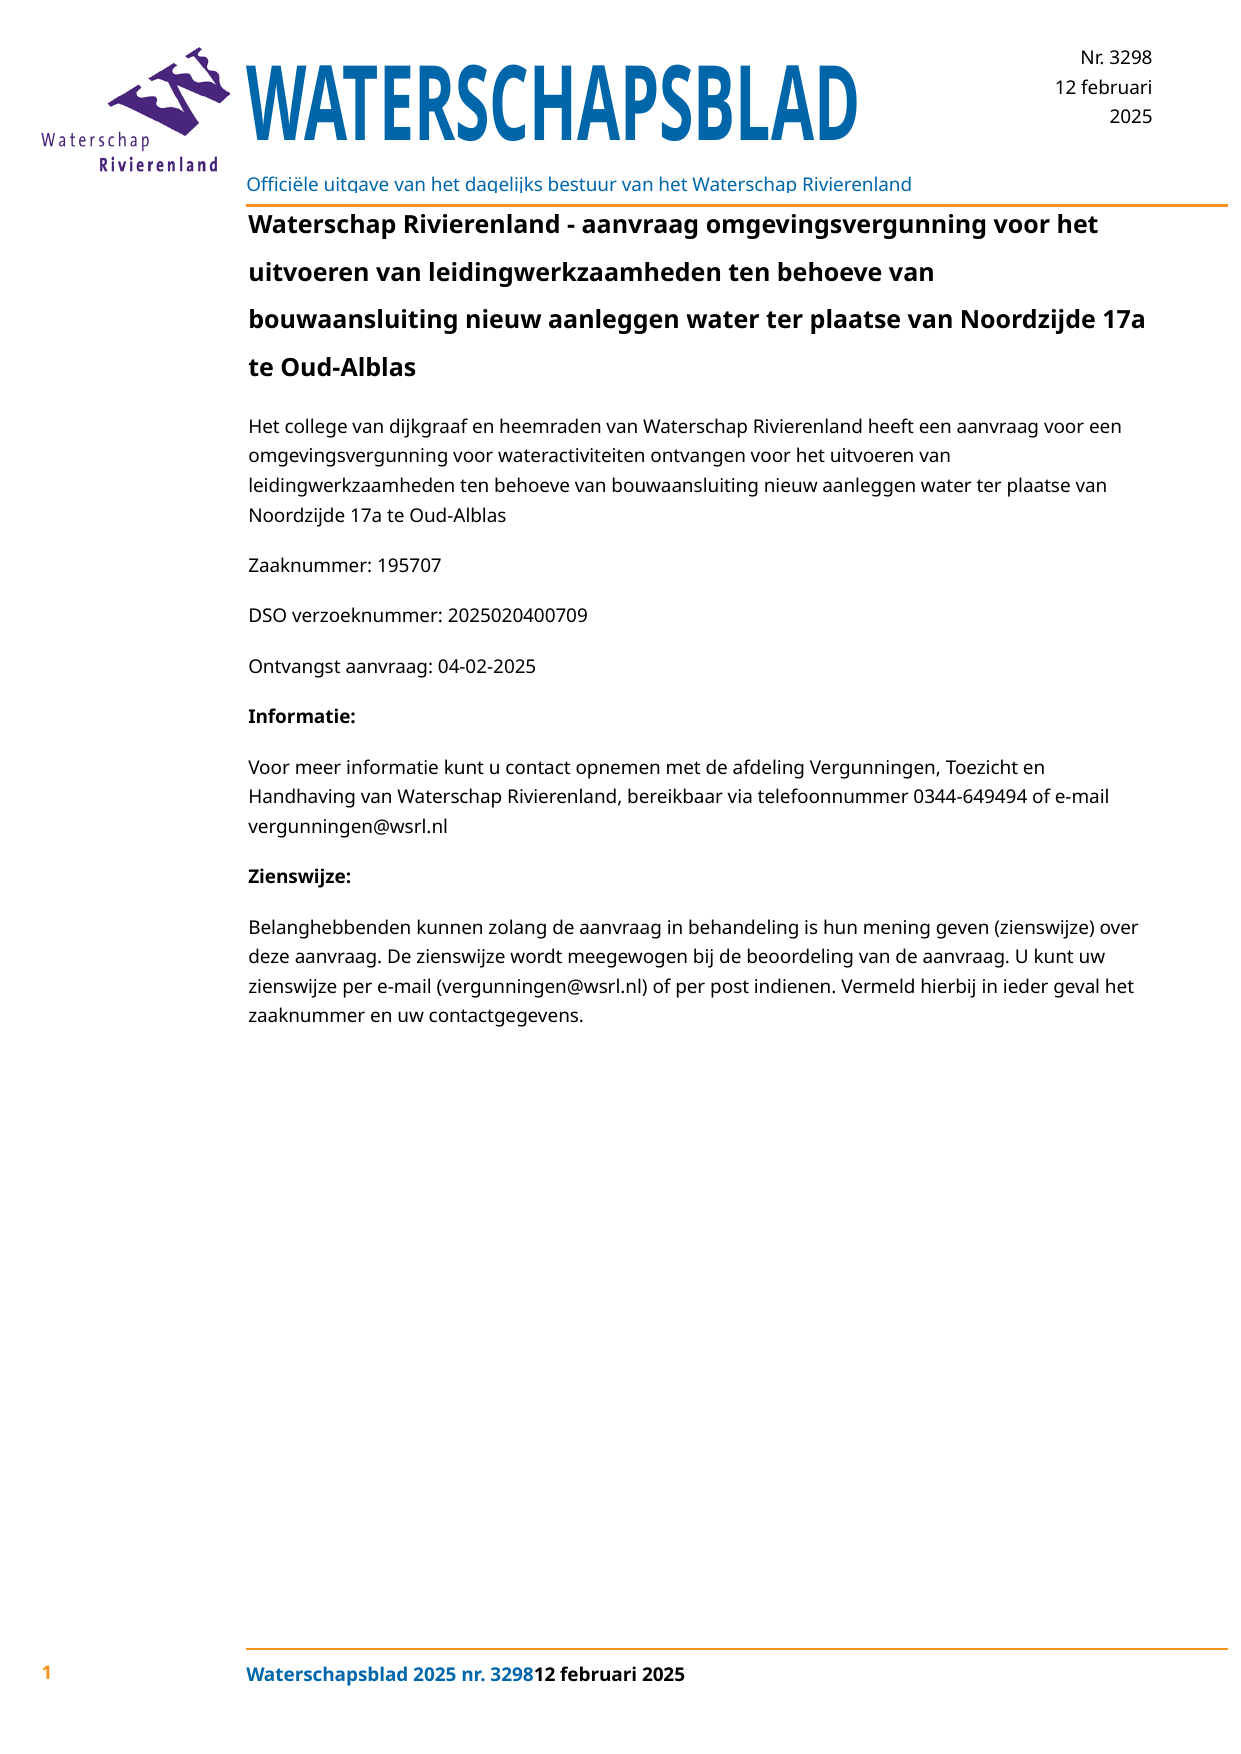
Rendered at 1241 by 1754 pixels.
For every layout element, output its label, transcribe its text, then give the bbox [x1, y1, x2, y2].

text Zienswijze: [248, 863, 1152, 889]
text Waterschap Rivierenland - aanvraag omgevingsvergunning voor het uitvoeren van leidingwerkzaamheden ten behoeve van bouwaansluiting nieuw aanleggen water ter plaatse van Noordzijde 17a te Oud-Alblas [248, 207, 1152, 384]
text Belanghebbenden kunnen zolang de aanvraag in behandeling is hun mening geven (zienswijze) over deze aanvraag. De zienswijze wordt meegewogen bij de beoordeling van de aanvraag. U kunt uw zienswijze per e-mail (vergunningen@wsrl.nl) of per post indienen. Vermeld hierbij in ieder geval het zaaknummer en uw contactgegevens. [248, 914, 1152, 1028]
text Voor meer informatie kunt u contact opnemen met de afdeling Vergunningen, Toezicht en Handhaving van Waterschap Rivierenland, bereikbaar via telefoonnummer 0344-649494 of e-mail vergunningen@wsrl.nl [248, 754, 1152, 839]
text DSO verzoeknummer: 2025020400709 [248, 603, 1152, 628]
text Zaaknummer: 195707 [248, 552, 1152, 578]
text Ontvangst aanvraag: 04-02-2025 [248, 653, 1152, 679]
text Informatie: [248, 703, 1152, 729]
text Het college van dijkgraaf en heemraden van Waterschap Rivierenland heeft een aanvraag voor een omgevingsvergunning voor wateractiviteiten ontvangen voor het uitvoeren van leidingwerkzaamheden ten behoeve van bouwaansluiting nieuw aanleggen water ter plaatse van Noordzijde 17a te Oud-Alblas [248, 413, 1152, 528]
picture [41, 47, 231, 172]
